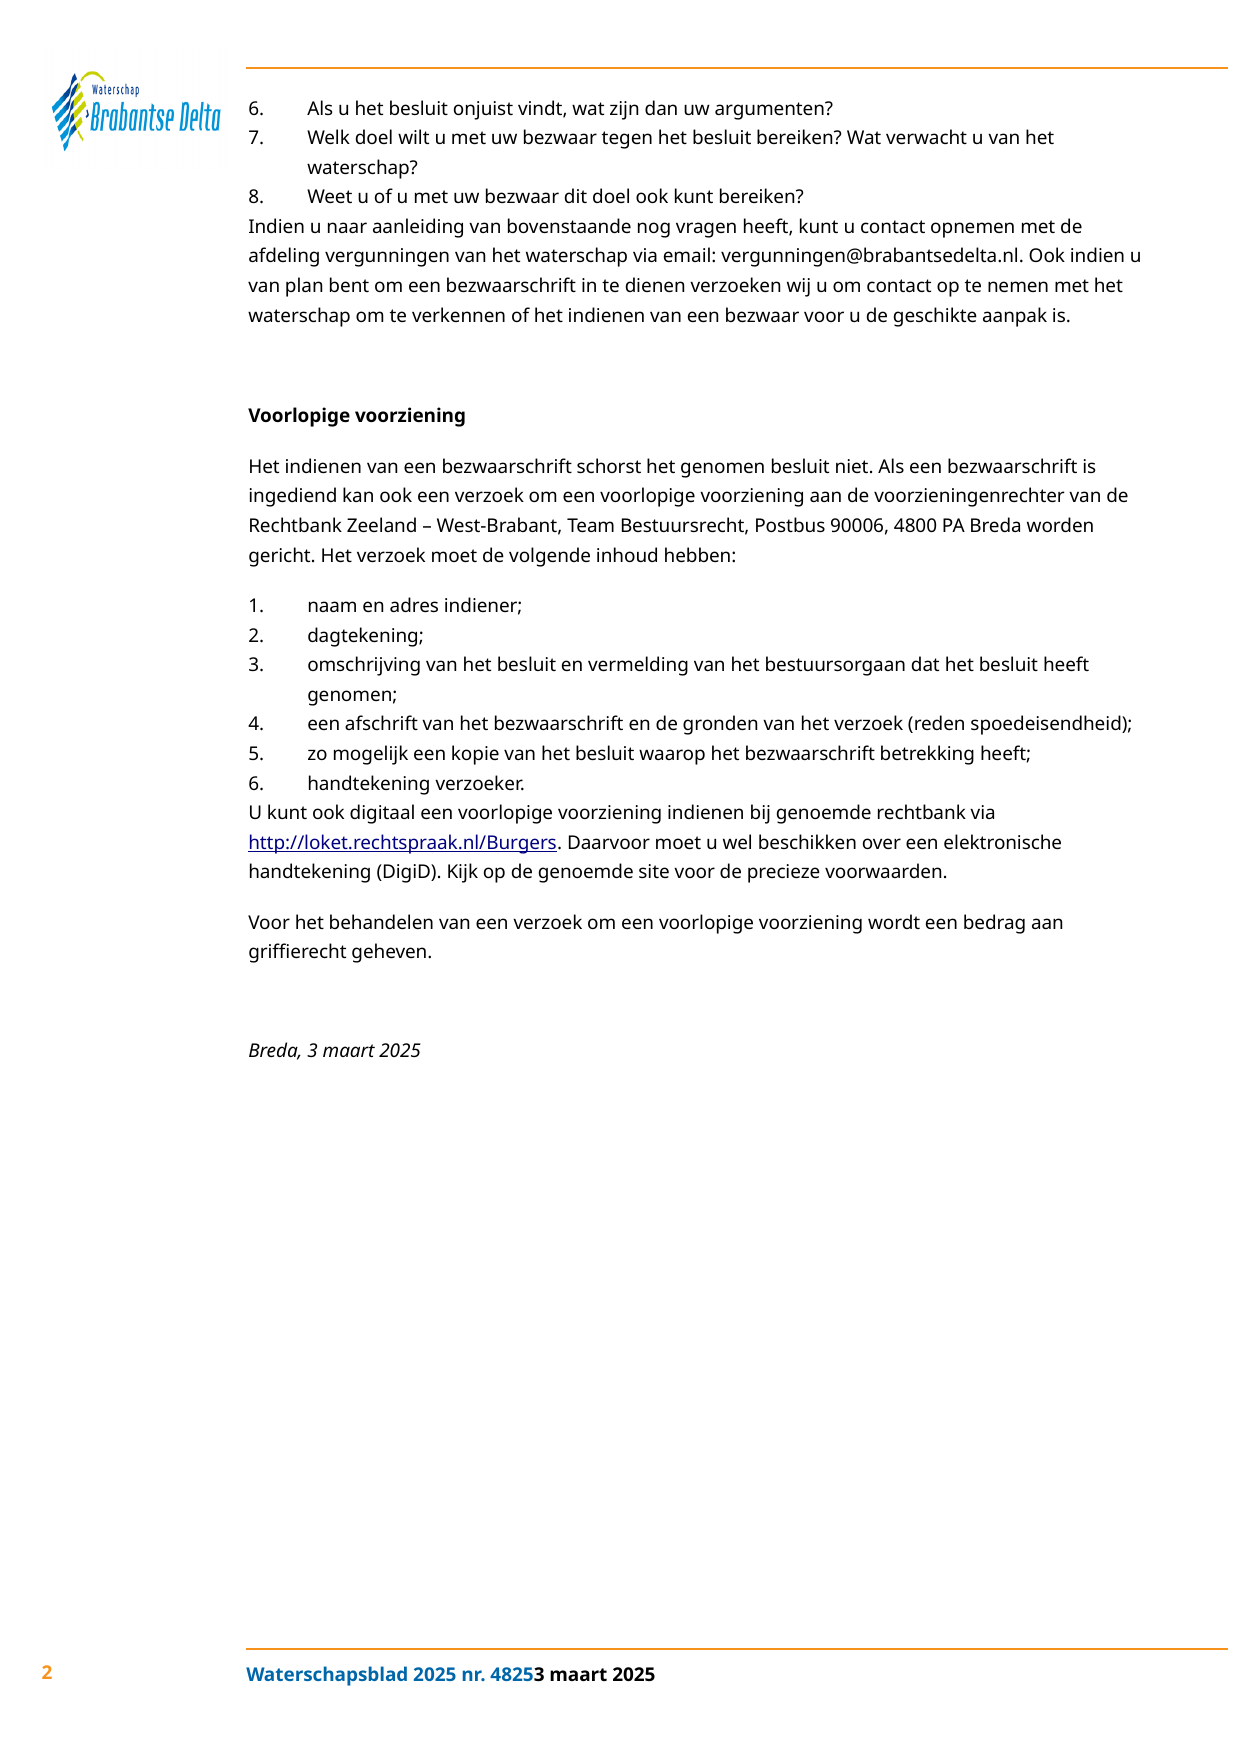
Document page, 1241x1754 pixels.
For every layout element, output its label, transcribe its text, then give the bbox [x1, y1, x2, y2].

text U kunt ook digitaal een voorlopige voorziening indienen bij genoemde rechtbank via http://loket.rechtspraak.nl/Burgers. Daarvoor moet u wel beschikken over een elektronische handtekening (DigiD). Kijk op de genoemde site voor de precieze voorwaarden. [248, 799, 1152, 884]
list naam en adres indiener; [248, 592, 1152, 618]
list zo mogelijk een kopie van het besluit waarop het bezwaarschrift betrekking heeft; [248, 740, 1152, 766]
list dagtekening; [248, 622, 1152, 648]
text Het indienen van een bezwaarschrift schorst het genomen besluit niet. Als een bezwaarschrift is ingediend kan ook een verzoek om een voorlopige voorziening aan de voorzieningenrechter van de Rechtbank Zeeland – West-Brabant, Team Bestuursrecht, Postbus 90006, 4800 PA Breda worden gericht. Het verzoek moet de volgende inhoud hebben: [248, 453, 1152, 568]
list een afschrift van het bezwaarschrift en de gronden van het verzoek (reden spoedeisendheid); [248, 711, 1152, 736]
list Weet u of u met uw bezwaar dit doel ook kunt bereiken? [248, 183, 1152, 209]
text Breda, 3 maart 2025 [248, 1037, 1152, 1062]
text Voorlopige voorziening [248, 403, 1152, 428]
list omschrijving van het besluit en vermelding van het bestuursorgaan dat het besluit heeft genomen; [248, 651, 1152, 707]
list handtekening verzoeker. [248, 770, 1152, 796]
picture [41, 47, 231, 172]
text Indien u naar aanleiding van bovenstaande nog vragen heeft, kunt u contact opnemen met de afdeling vergunningen van het waterschap via email: vergunningen@brabantsedelta.nl. Ook indien u van plan bent om een bezwaarschrift in te dienen verzoeken wij u om contact op te nemen met het waterschap om te verkennen of het indienen van een bezwaar voor u de geschikte aanpak is. [248, 213, 1152, 328]
list Als u het besluit onjuist vindt, wat zijn dan uw argumenten? [248, 95, 1152, 121]
text Voor het behandelen van een verzoek om een voorlopige voorziening wordt een bedrag aan griffierecht geheven. [248, 909, 1152, 964]
list Welk doel wilt u met uw bezwaar tegen het besluit bereiken? Wat verwacht u van het waterschap? [248, 124, 1152, 180]
